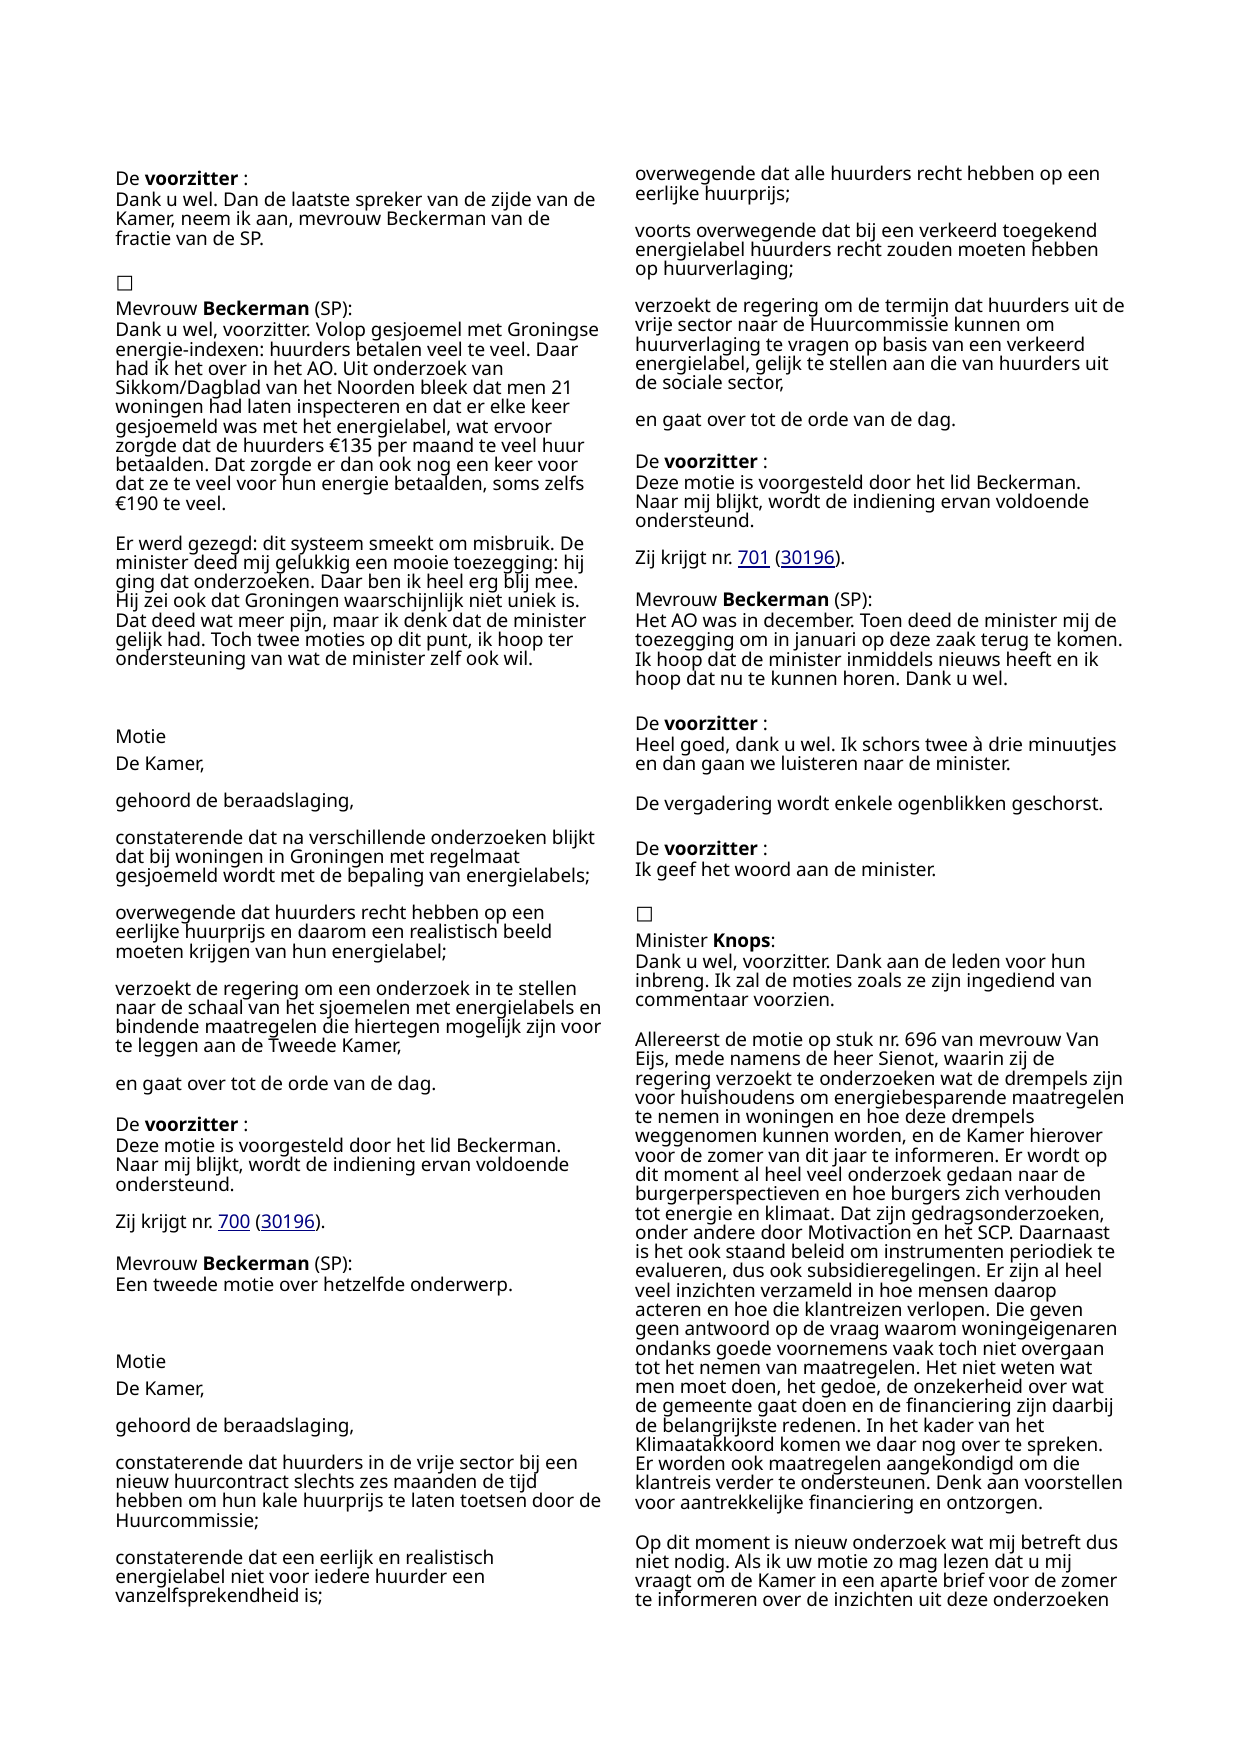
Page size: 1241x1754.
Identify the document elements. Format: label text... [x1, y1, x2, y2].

text Deze motie is voorgesteld door het lid Beckerman. Naar mij blijkt, wordt de indiening ervan voldoende ondersteund. [635, 474, 1125, 532]
text Op dit moment is nieuw onderzoek wat mij betreft dus niet nodig. Als ik uw motie zo mag lezen dat u mij vraagt om de Kamer in een aparte brief voor de zomer te informeren over de inzichten uit deze onderzoeken [635, 1534, 1125, 1611]
text verzoekt de regering om de termijn dat huurders uit de vrije sector naar de Huurcommissie kunnen om huurverlaging te vragen op basis van een verkeerd energielabel, gelijk te stellen aan die van huurders uit de sociale sector, [635, 297, 1125, 393]
text Een tweede motie over hetzelfde onderwerp. [115, 1276, 605, 1295]
text en gaat over tot de orde van de dag. [115, 1074, 605, 1094]
text en gaat over tot de orde van de dag. [635, 411, 1125, 430]
text De voorzitter : [635, 448, 1125, 474]
text Allereerst de motie op stuk nr. 696 van mevrouw Van Eijs, mede namens de heer Sienot, waarin zij de regering verzoekt te onderzoeken wat de drempels zijn voor huishoudens om energiebesparende maatregelen te nemen in woningen en hoe deze drempels weggenomen kunnen worden, en de Kamer hierover voor de zomer van dit jaar te informeren. Er wordt op dit moment al heel veel onderzoek gedaan naar de burgerperspectieven en hoe burgers zich verhouden tot energie en klimaat. Dat zijn gedragsonderzoeken, onder andere door Motivaction en het SCP. Daarnaast is het ook staand beleid om instrumenten periodiek te evalueren, dus ook subsidieregelingen. Er zijn al heel veel inzichten verzameld in hoe mensen daarop acteren en hoe die klantreizen verlopen. Die geven geen antwoord op de vraag waarom woningeigenaren ondanks goede voornemens vaak toch niet overgaan tot het nemen van maatregelen. Het niet weten wat men moet doen, het gedoe, de onzekerheid over wat de gemeente gaat doen en de financiering zijn daarbij de belangrijkste redenen. In het kader van het Klimaatakkoord komen we daar nog over te spreken. Er worden ook maatregelen aangekondigd om die klantreis verder te ondersteunen. Denk aan voorstellen voor aantrekkelijke financiering en ontzorgen. [635, 1031, 1125, 1513]
text Dank u wel. Dan de laatste spreker van de zijde van de Kamer, neem ik aan, mevrouw Beckerman van de fractie van de SP. [115, 191, 605, 249]
text Er werd gezegd: dit systeem smeekt om misbruik. De minister deed mij gelukkig een mooie toezegging: hij ging dat onderzoeken. Daar ben ik heel erg blij mee. Hij zei ook dat Groningen waarschijnlijk niet uniek is. Dat deed wat meer pijn, maar ik denk dat de minister gelijk had. Toch twee moties op dit punt, ik hoop ter ondersteuning van wat de minister zelf ook wil. [115, 535, 605, 669]
text De vergadering wordt enkele ogenblikken geschorst. [635, 795, 1125, 814]
text De voorzitter : [115, 165, 605, 191]
text De voorzitter : [635, 835, 1125, 861]
text Deze motie is voorgesteld door het lid Beckerman. Naar mij blijkt, wordt de indiening ervan voldoende ondersteund. [115, 1137, 605, 1195]
text Mevrouw Beckerman (SP): [635, 586, 1125, 612]
text Zij krijgt nr. 700 (30196). [115, 1213, 605, 1232]
text Minister Knops: [635, 927, 1125, 953]
text gehoord de beraadslaging, [115, 1417, 605, 1436]
text Mevrouw Beckerman (SP): [115, 1250, 605, 1276]
text De Kamer, [115, 1380, 605, 1399]
text Dank u wel, voorzitter. Dank aan de leden voor hun inbreng. Ik zal de moties zoals ze zijn ingediend van commentaar voorzien. [635, 953, 1125, 1010]
text verzoekt de regering om een onderzoek in te stellen naar de schaal van het sjoemelen met energielabels en bindende maatregelen die hiertegen mogelijk zijn voor te leggen aan de Tweede Kamer, [115, 980, 605, 1057]
text Heel goed, dank u wel. Ik schors twee à drie minuutjes en dan gaan we luisteren naar de minister. [635, 736, 1125, 774]
text Zij krijgt nr. 701 (30196). [635, 549, 1125, 569]
text constaterende dat een eerlijk en realistisch energielabel niet voor iedere huurder een vanzelfsprekendheid is; [115, 1549, 605, 1606]
text Het AO was in december. Toen deed de minister mij de toezegging om in januari op deze zaak terug te komen. Ik hoop dat de minister inmiddels nieuws heeft en ik hoop dat nu te kunnen horen. Dank u wel. [635, 612, 1125, 689]
text gehoord de beraadslaging, [115, 792, 605, 811]
text Motie [115, 1348, 605, 1374]
text Motie [115, 723, 605, 749]
text De Kamer, [115, 755, 605, 774]
text overwegende dat huurders recht hebben op een eerlijke huurprijs en daarom een realistisch beeld moeten krijgen van hun energielabel; [115, 904, 605, 962]
text Dank u wel, voorzitter. Volop gesjoemel met Groningse energie-indexen: huurders betalen veel te veel. Daar had ik het over in het AO. Uit onderzoek van Sikkom/Dagblad van het Noorden bleek dat men 21 woningen had laten inspecteren en dat er elke keer gesjoemeld was met het energielabel, wat ervoor zorgde dat de huurders €135 per maand te veel huur betaalden. Dat zorgde er dan ook nog een keer voor dat ze te veel voor hun energie betaalden, soms zelfs €190 te veel. [115, 321, 605, 514]
text Mevrouw Beckerman (SP): [115, 296, 605, 321]
text De voorzitter : [635, 710, 1125, 736]
text constaterende dat huurders in de vrije sector bij een nieuw huurcontract slechts zes maanden de tijd hebben om hun kale huurprijs te laten toetsen door de Huurcommissie; [115, 1454, 605, 1531]
text ⬜ [115, 270, 605, 296]
text overwegende dat alle huurders recht hebben op een eerlijke huurprijs; [635, 165, 1125, 204]
text De voorzitter : [115, 1111, 605, 1137]
text Ik geef het woord aan de minister. [635, 861, 1125, 880]
text voorts overwegende dat bij een verkeerd toegekend energielabel huurders recht zouden moeten hebben op huurverlaging; [635, 222, 1125, 279]
text constaterende dat na verschillende onderzoeken blijkt dat bij woningen in Groningen met regelmaat gesjoemeld wordt met de bepaling van energielabels; [115, 829, 605, 886]
text ⬜ [635, 901, 1125, 927]
